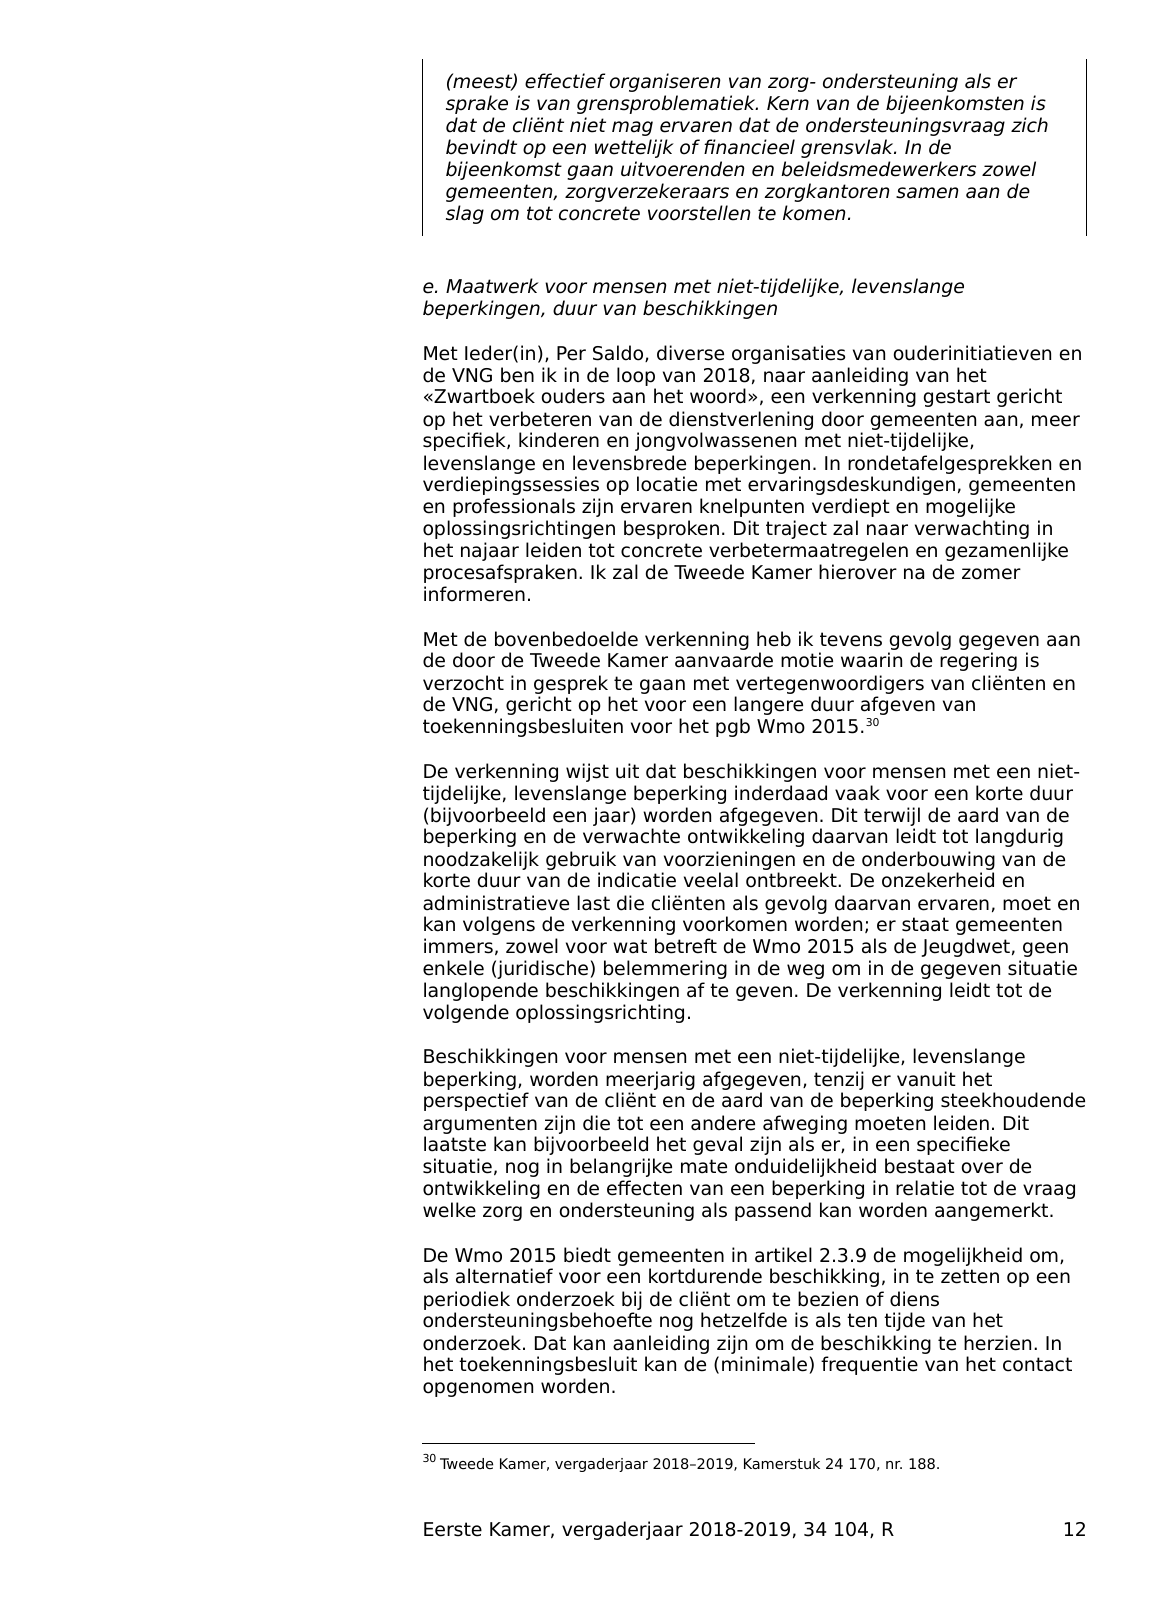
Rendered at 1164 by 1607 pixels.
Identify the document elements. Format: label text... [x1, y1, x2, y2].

text Met de bovenbedoelde verkenning heb ik tevens gevolg gegeven aan de door de Tweede Kamer aanvaarde motie waarin de regering is verzocht in gesprek te gaan met vertegenwoordigers van cliënten en de VNG, gericht op het voor een langere duur afgeven van toekenningsbesluiten voor het pgb Wmo 2015. [422, 628, 1087, 738]
subtitle e. Maatwerk voor mensen met niet-tijdelijke, levenslange beperkingen, duur van beschikkingen [422, 276, 1087, 320]
text Met Ieder(in), Per Saldo, diverse organisaties van ouderinitiatieven en de VNG ben ik in de loop van 2018, naar aanleiding van het «Zwartboek ouders aan het woord», een verkenning gestart gericht op het verbeteren van de dienstverlening door gemeenten aan, meer specifiek, kinderen en jongvolwassenen met niet-tijdelijke, levenslange en levensbrede beperkingen. In rondetafelgesprekken en verdiepingssessies op locatie met ervaringsdeskundigen, gemeenten en professionals zijn ervaren knelpunten verdiept en mogelijke oplossingsrichtingen besproken. Dit traject zal naar verwachting in het najaar leiden tot concrete verbetermaatregelen en gezamenlijke procesafspraken. Ik zal de Tweede Kamer hierover na de zomer informeren. [422, 342, 1087, 606]
table_header (meest) effectief organiseren van zorg- ondersteuning als er sprake is van grensproblematiek. Kern van de bijeenkomsten is dat de cliënt niet mag ervaren dat de ondersteuningsvraag zich bevindt op een wettelijk of financieel grensvlak. In de bijeenkomst gaan uitvoerenden en beleidsmedewerkers zowel gemeenten, zorgverzekeraars en zorgkantoren samen aan de slag om tot concrete voorstellen te komen. [423, 59, 1086, 236]
text Beschikkingen voor mensen met een niet-tijdelijke, levenslange beperking, worden meerjarig afgegeven, tenzij er vanuit het perspectief van de cliënt en de aard van de beperking steekhoudende argumenten zijn die tot een andere afweging moeten leiden. Dit laatste kan bijvoorbeeld het geval zijn als er, in een specifieke situatie, nog in belangrijke mate onduidelijkheid bestaat over de ontwikkeling en de effecten van een beperking in relatie tot de vraag welke zorg en ondersteuning als passend kan worden aangemerkt. [422, 1046, 1087, 1222]
text De verkenning wijst uit dat beschikkingen voor mensen met een niet-tijdelijke, levenslange beperking inderdaad vaak voor een korte duur (bijvoorbeeld een jaar) worden afgegeven. Dit terwijl de aard van de beperking en de verwachte ontwikkeling daarvan leidt tot langdurig noodzakelijk gebruik van voorzieningen en de onderbouwing van de korte duur van de indicatie veelal ontbreekt. De onzekerheid en administratieve last die cliënten als gevolg daarvan ervaren, moet en kan volgens de verkenning voorkomen worden; er staat gemeenten immers, zowel voor wat betreft de Wmo 2015 als de Jeugdwet, geen enkele (juridische) belemmering in de weg om in de gegeven situatie langlopende beschikkingen af te geven. De verkenning leidt tot de volgende oplossingsrichting. [422, 761, 1087, 1024]
text De Wmo 2015 biedt gemeenten in artikel 2.3.9 de mogelijkheid om, als alternatief voor een kortdurende beschikking, in te zetten op een periodiek onderzoek bij de cliënt om te bezien of diens ondersteuningsbehoefte nog hetzelfde is als ten tijde van het onderzoek. Dat kan aanleiding zijn om de beschikking te herzien. In het toekenningsbesluit kan de (minimale) frequentie van het contact opgenomen worden. [422, 1244, 1087, 1398]
text Tweede Kamer, vergaderjaar 2018–2019, Kamerstuk 24 170, nr. 188. [422, 1452, 1087, 1474]
